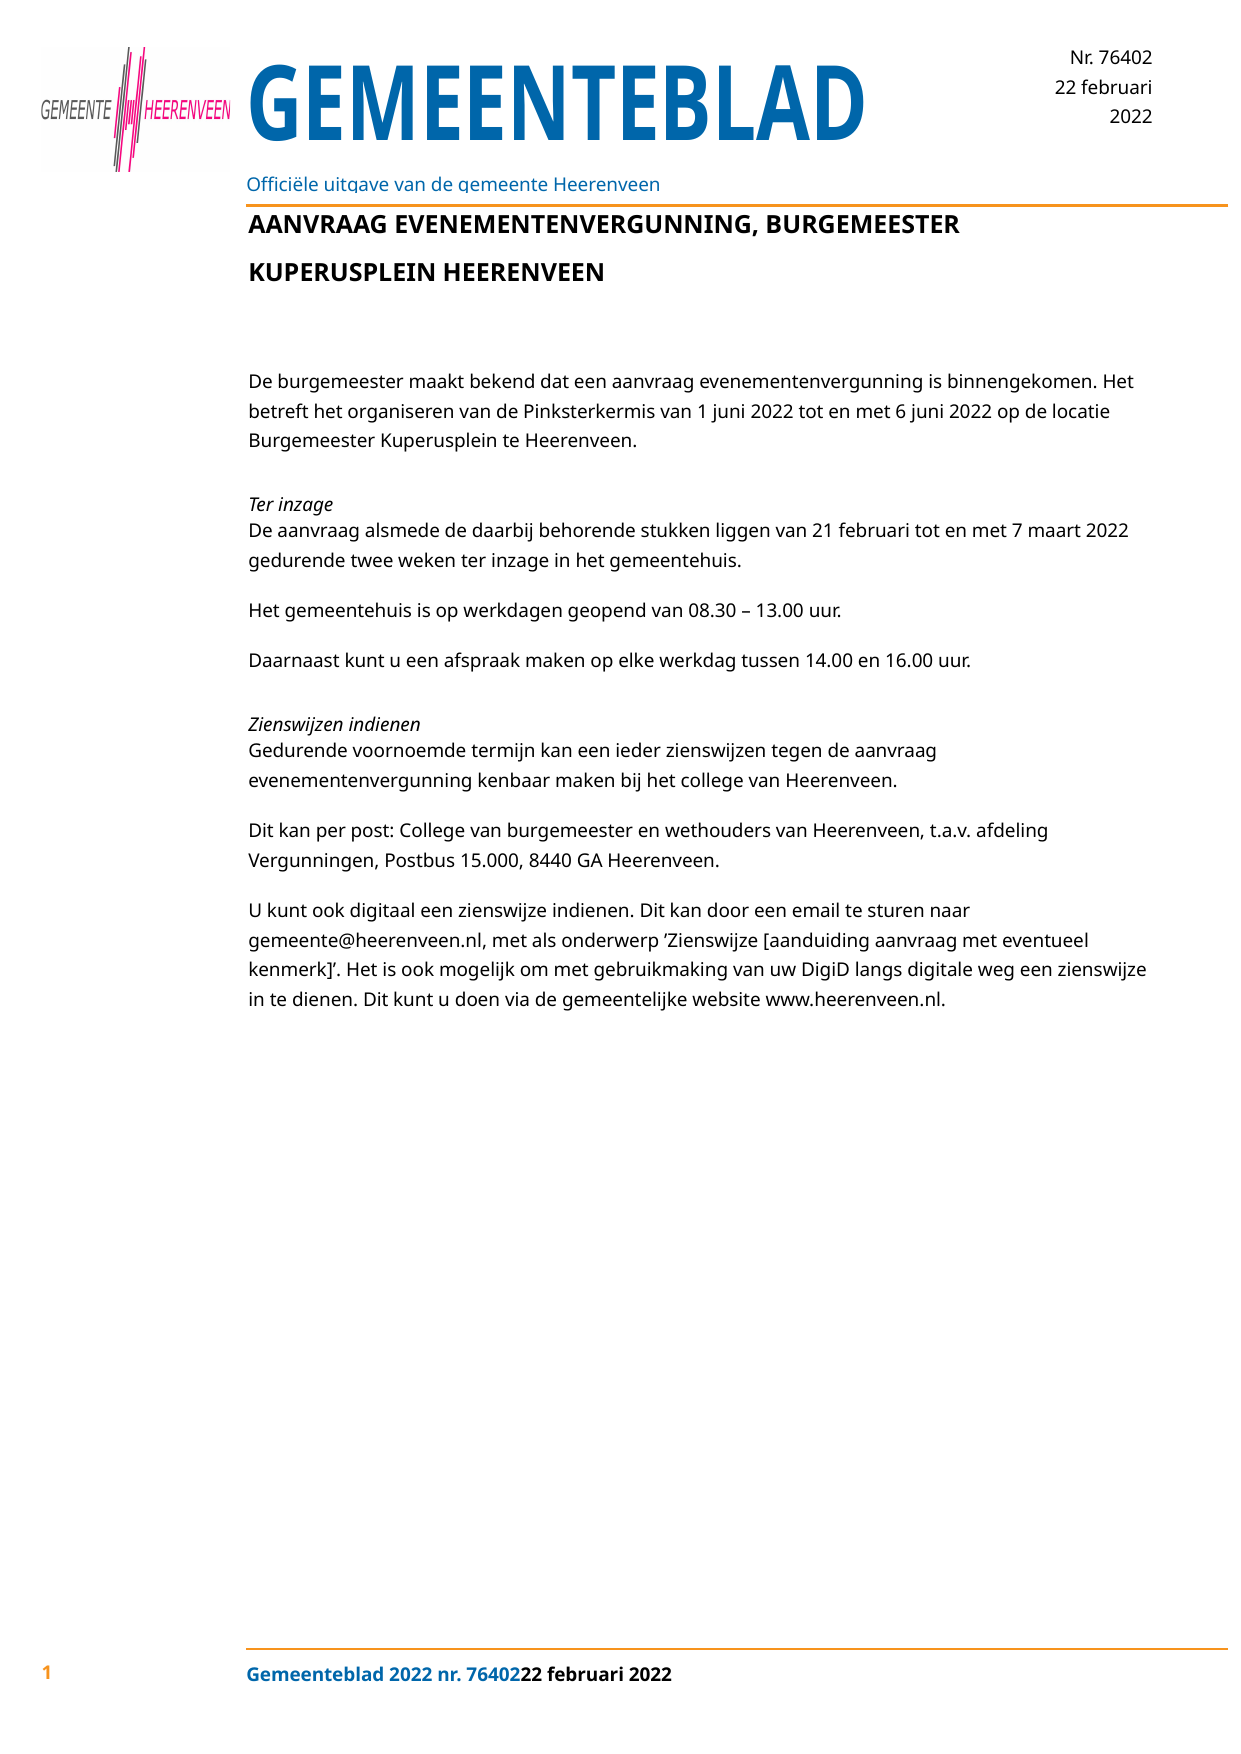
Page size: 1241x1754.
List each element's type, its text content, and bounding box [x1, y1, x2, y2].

text De burgemeester maakt bekend dat een aanvraag evenementenvergunning is binnengekomen. Het betreft het organiseren van de Pinksterkermis van 1 juni 2022 tot en met 6 juni 2022 op de locatie Burgemeester Kuperusplein te Heerenveen. [248, 368, 1152, 453]
text Dit kan per post: College van burgemeester en wethouders van Heerenveen, t.a.v. afdeling Vergunningen, Postbus 15.000, 8440 GA Heerenveen. [248, 817, 1152, 873]
text Gedurende voornoemde termijn kan een ieder zienswijzen tegen de aanvraag evenementenvergunning kenbaar maken bij het college van Heerenveen. [248, 737, 1152, 793]
picture [41, 47, 231, 172]
text Daarnaast kunt u een afspraak maken op elke werkdag tussen 14.00 en 16.00 uur. [248, 648, 1152, 673]
text De aanvraag alsmede de daarbij behorende stukken liggen van 21 februari tot en met 7 maart 2022 gedurende twee weken ter inzage in het gemeentehuis. [248, 517, 1152, 572]
text Zienswijzen indienen [248, 712, 1152, 737]
text Ter inzage [248, 491, 1152, 517]
text Het gemeentehuis is op werkdagen geopend van 08.30 – 13.00 uur. [248, 597, 1152, 623]
text AANVRAAG EVENEMENTENVERGUNNING, BURGEMEESTER KUPERUSPLEIN HEERENVEEN [248, 207, 1152, 288]
text U kunt ook digitaal een zienswijze indienen. Dit kan door een email te sturen naar gemeente@heerenveen.nl, met als onderwerp ’Zienswijze [aanduiding aanvraag met eventueel kenmerk]’. Het is ook mogelijk om met gebruikmaking van uw DigiD langs digitale weg een zienswijze in te dienen. Dit kunt u doen via de gemeentelijke website www.heerenveen.nl. [248, 897, 1152, 1012]
